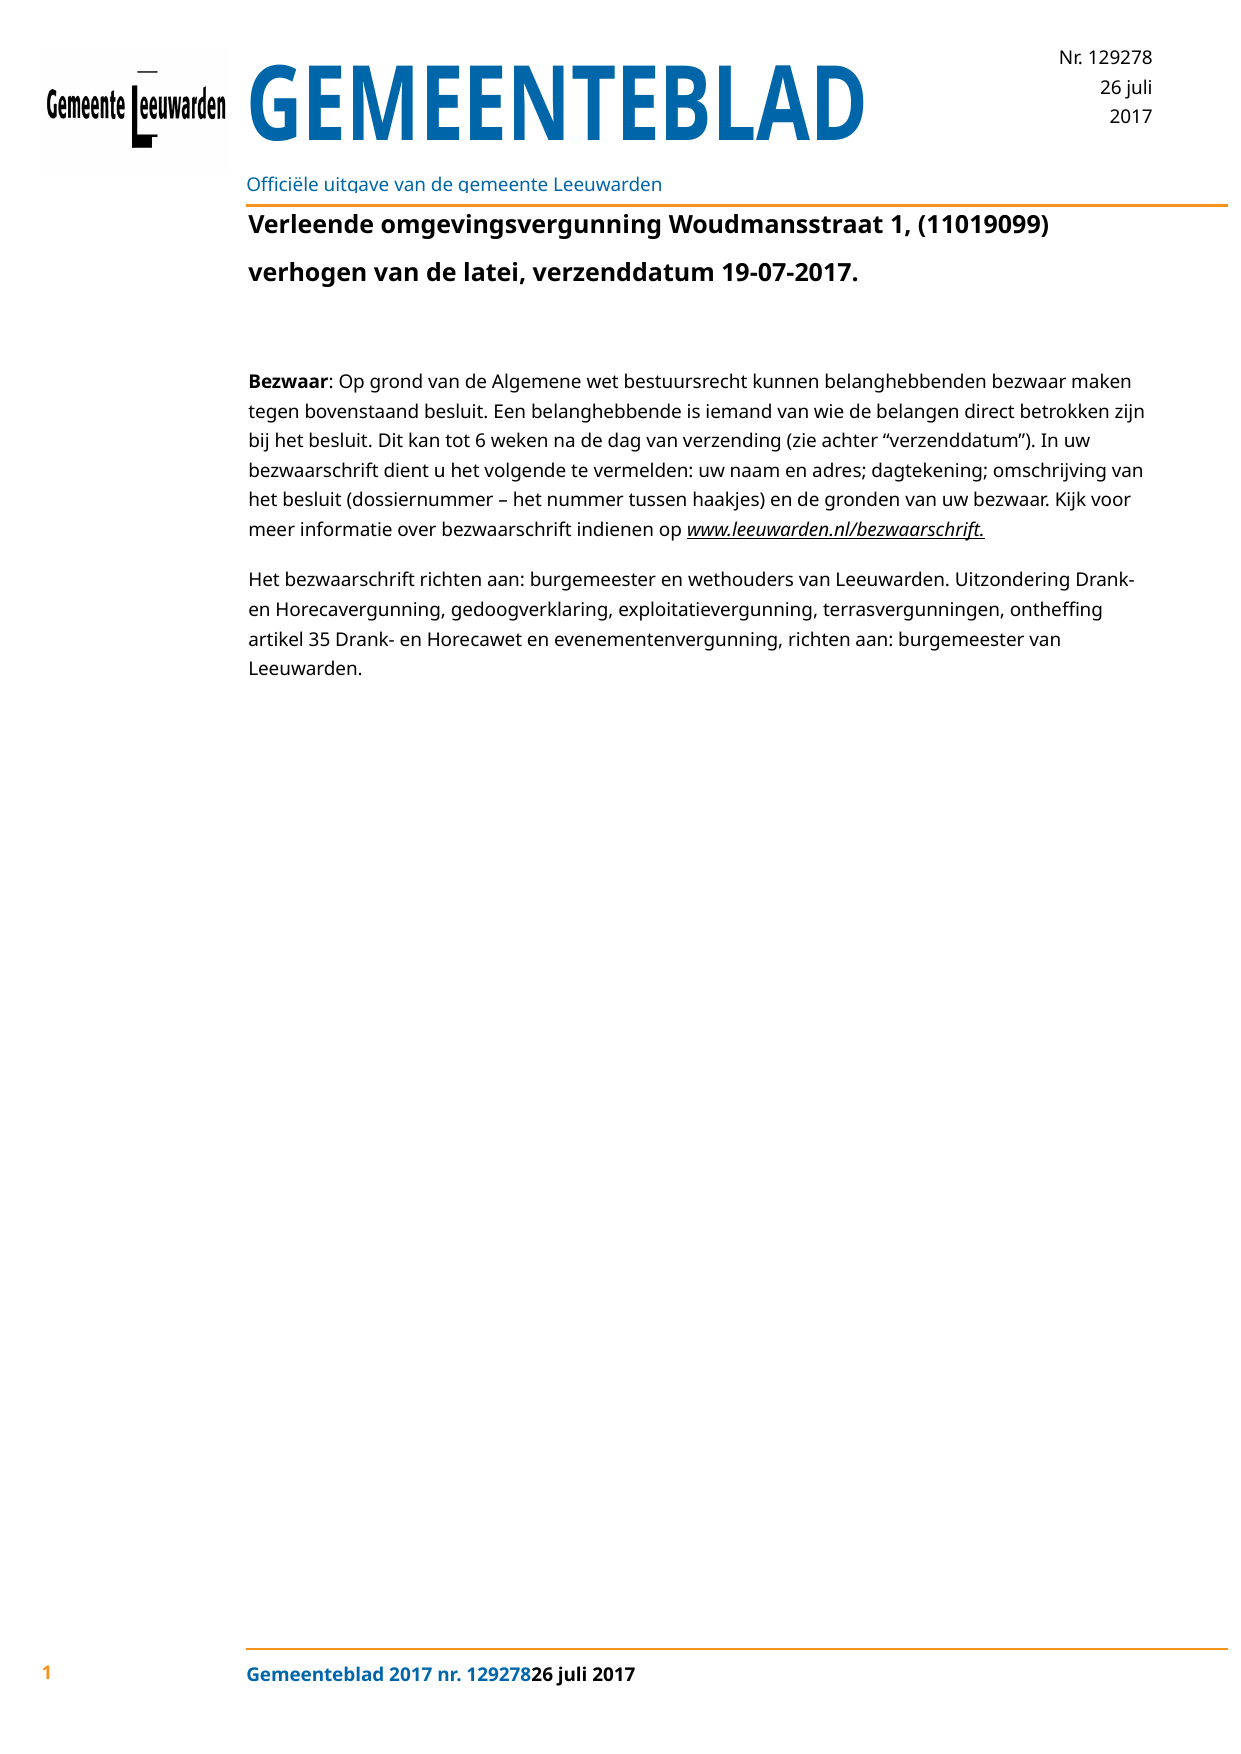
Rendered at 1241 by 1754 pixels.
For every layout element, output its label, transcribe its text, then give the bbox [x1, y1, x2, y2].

text Het bezwaarschrift richten aan: burgemeester en wethouders van Leeuwarden. Uitzondering Drank- en Horecavergunning, gedoogverklaring, exploitatievergunning, terrasvergunningen, ontheffing artikel 35 Drank- en Horecawet en evenementenvergunning, richten aan: burgemeester van Leeuwarden. [248, 567, 1152, 681]
text Verleende omgevingsvergunning Woudmansstraat 1, (11019099) verhogen van de latei, verzenddatum 19-07-2017. [248, 207, 1152, 288]
text Bezwaar: Op grond van de Algemene wet bestuursrecht kunnen belanghebbenden bezwaar maken tegen bovenstaand besluit. Een belanghebbende is iemand van wie de belangen direct betrokken zijn bij het besluit. Dit kan tot 6 weken na de dag van verzending (zie achter “verzenddatum”). In uw bezwaarschrift dient u het volgende te vermelden: uw naam en adres; dagtekening; omschrijving van het besluit (dossiernummer – het nummer tussen haakjes) en de gronden van uw bezwaar. Kijk voor meer informatie over bezwaarschrift indienen op www.leeuwarden.nl/bezwaarschrift. [248, 368, 1152, 542]
picture [41, 47, 231, 172]
